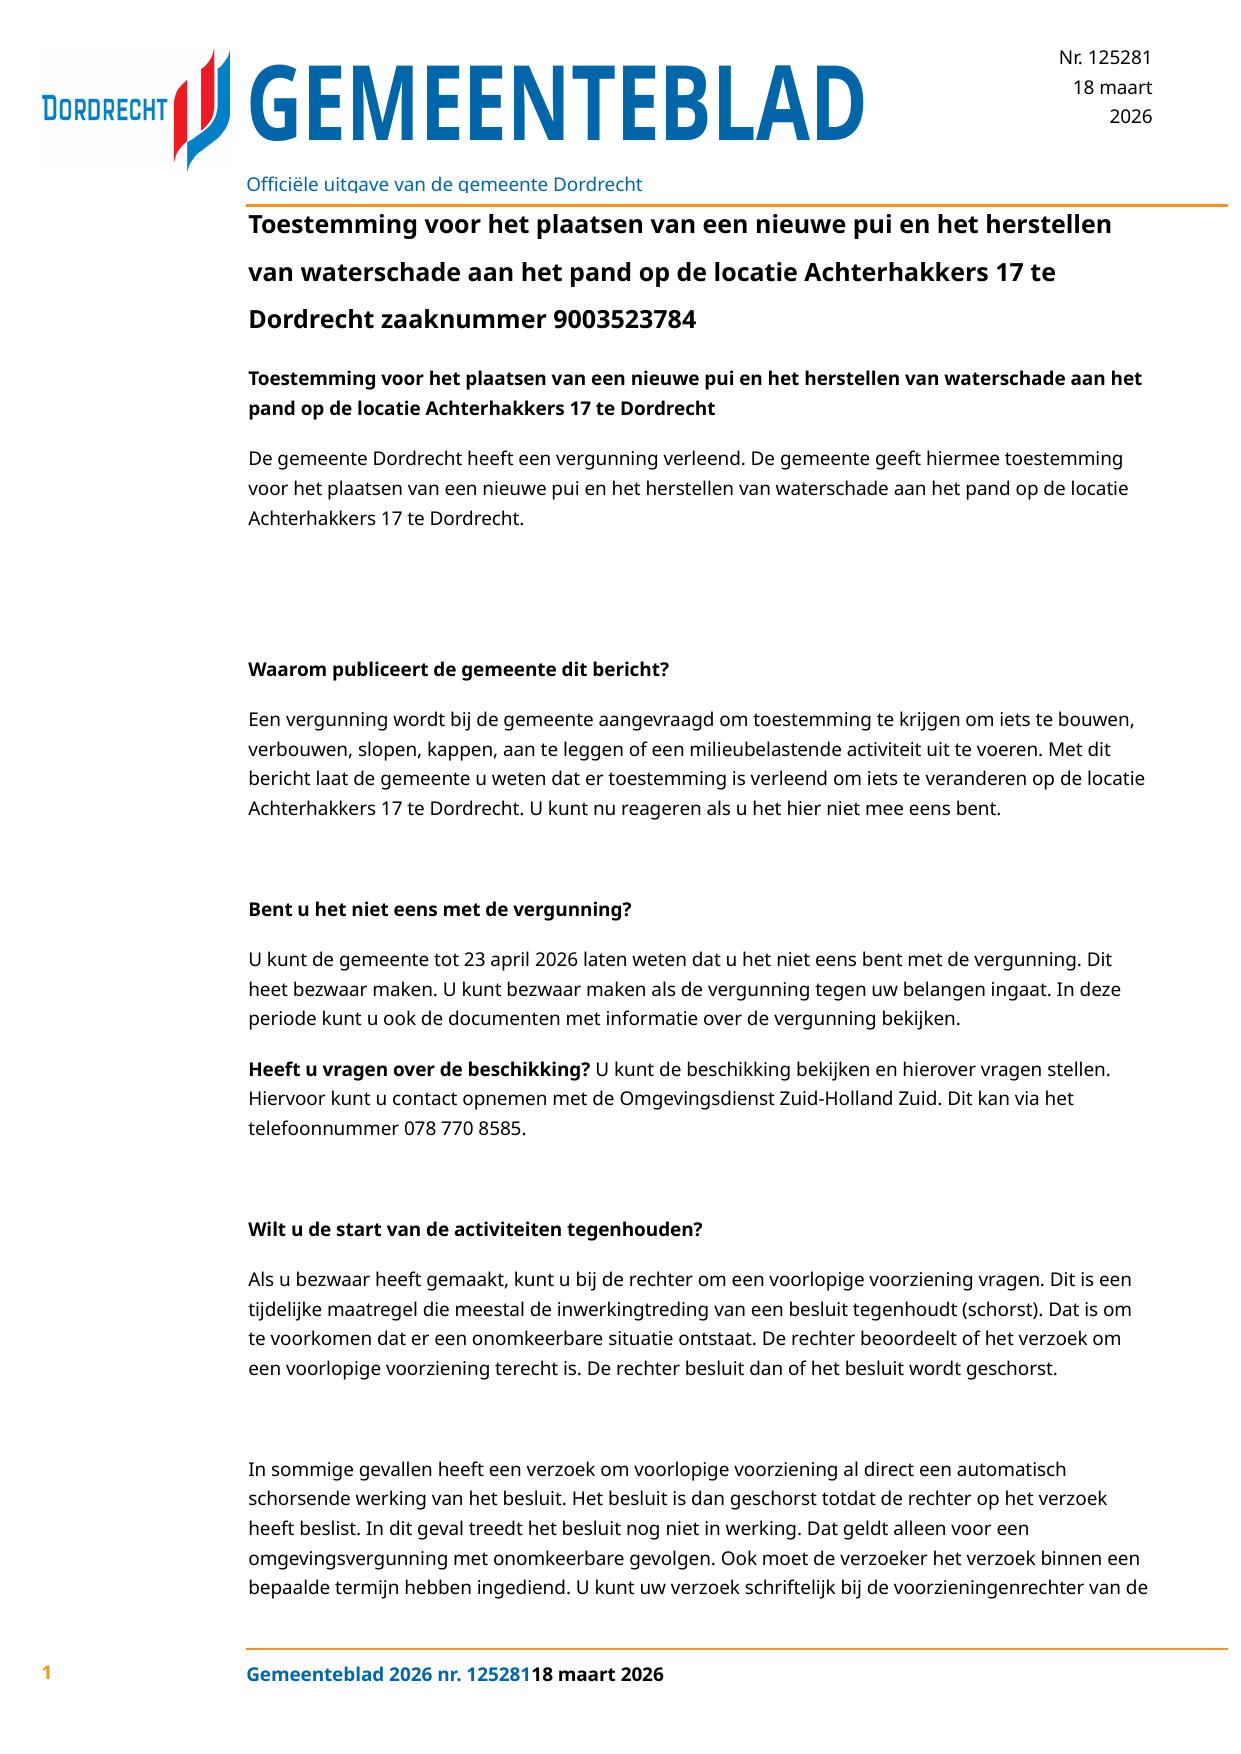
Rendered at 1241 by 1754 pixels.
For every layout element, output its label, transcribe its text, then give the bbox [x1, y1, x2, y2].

text Heeft u vragen over de beschikking? U kunt de beschikking bekijken en hierover vragen stellen. Hiervoor kunt u contact opnemen met de Omgevingsdienst Zuid-Holland Zuid. Dit kan via het telefoonnummer 078 770 8585. [248, 1056, 1152, 1141]
text Bent u het niet eens met de vergunning? [248, 896, 1152, 922]
picture [41, 47, 231, 172]
text Waarom publiceert de gemeente dit bericht? [248, 656, 1152, 682]
text Toestemming voor het plaatsen van een nieuwe pui en het herstellen van waterschade aan het pand op de locatie Achterhakkers 17 te Dordrecht zaaknummer 9003523784 [248, 207, 1152, 336]
text U kunt de gemeente tot 23 april 2026 laten weten dat u het niet eens bent met de vergunning. Dit heet bezwaar maken. U kunt bezwaar maken als de vergunning tegen uw belangen ingaat. In deze periode kunt u ook de documenten met informatie over de vergunning bekijken. [248, 946, 1152, 1031]
text De gemeente Dordrecht heeft een vergunning verleend. De gemeente geeft hiermee toestemming voor het plaatsen van een nieuwe pui en het herstellen van waterschade aan het pand op de locatie Achterhakkers 17 te Dordrecht. [248, 446, 1152, 530]
text Wilt u de start van de activiteiten tegenhouden? [248, 1216, 1152, 1242]
text Toestemming voor het plaatsen van een nieuwe pui en het herstellen van waterschade aan het pand op de locatie Achterhakkers 17 te Dordrecht [248, 366, 1152, 421]
text Een vergunning wordt bij de gemeente aangevraagd om toestemming te krijgen om iets te bouwen, verbouwen, slopen, kappen, aan te leggen of een milieubelastende activiteit uit te voeren. Met dit bericht laat de gemeente u weten dat er toestemming is verleend om iets te veranderen op de locatie Achterhakkers 17 te Dordrecht. U kunt nu reageren als u het hier niet mee eens bent. [248, 706, 1152, 821]
text Als u bezwaar heeft gemaakt, kunt u bij de rechter om een voorlopige voorziening vragen. Dit is een tijdelijke maatregel die meestal de inwerkingtreding van een besluit tegenhoudt (schorst). Dat is om te voorkomen dat er een onomkeerbare situatie ontstaat. De rechter beoordeelt of het verzoek om een voorlopige voorziening terecht is. De rechter besluit dan of het besluit wordt geschorst. [248, 1266, 1152, 1381]
text In sommige gevallen heeft een verzoek om voorlopige voorziening al direct een automatisch schorsende werking van het besluit. Het besluit is dan geschorst totdat de rechter op het verzoek heeft beslist. In dit geval treedt het besluit nog niet in werking. Dat geldt alleen voor een omgevingsvergunning met onomkeerbare gevolgen. Ook moet de verzoeker het verzoek binnen een bepaalde termijn hebben ingediend. U kunt uw verzoek schriftelijk bij de voorzieningenrechter van de [248, 1456, 1152, 1600]
